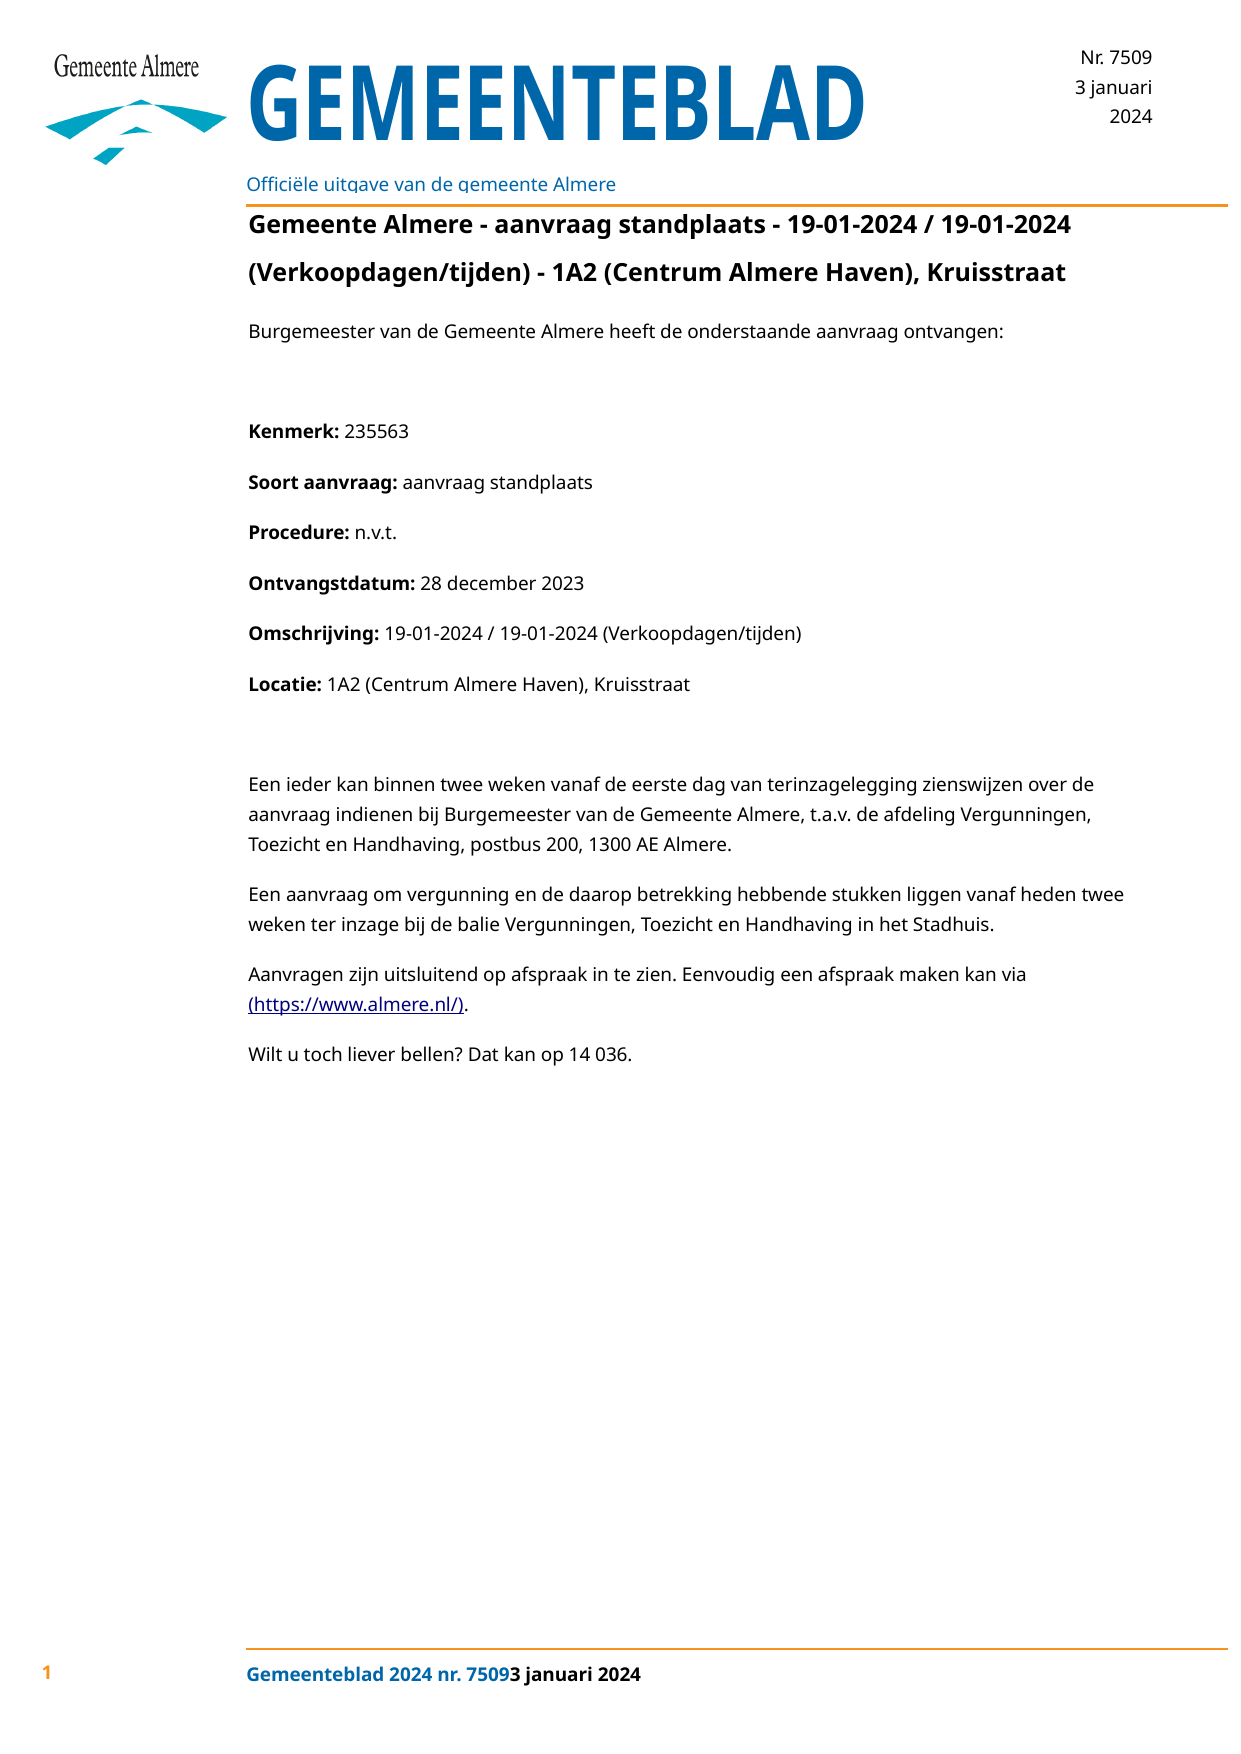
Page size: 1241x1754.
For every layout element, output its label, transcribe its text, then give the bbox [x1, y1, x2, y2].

text Ontvangstdatum: 28 december 2023 [248, 570, 1152, 596]
text Locatie: 1A2 (Centrum Almere Haven), Kruisstraat [248, 671, 1152, 697]
text Kenmerk: 235563 [248, 419, 1152, 444]
text Burgemeester van de Gemeente Almere heeft de onderstaande aanvraag ontvangen: [248, 318, 1152, 344]
text Omschrijving: 19-01-2024 / 19-01-2024 (Verkoopdagen/tijden) [248, 620, 1152, 646]
text Soort aanvraag: aanvraag standplaats [248, 469, 1152, 495]
picture [41, 47, 231, 172]
text Aanvragen zijn uitsluitend op afspraak in te zien. Eenvoudig een afspraak maken kan via (https://www.almere.nl/). [248, 961, 1152, 1017]
text Procedure: n.v.t. [248, 519, 1152, 545]
text Een aanvraag om vergunning en de daarop betrekking hebbende stukken liggen vanaf heden twee weken ter inzage bij de balie Vergunningen, Toezicht en Handhaving in het Stadhuis. [248, 881, 1152, 937]
text Wilt u toch liever bellen? Dat kan op 14 036. [248, 1041, 1152, 1067]
text Gemeente Almere - aanvraag standplaats - 19-01-2024 / 19-01-2024 (Verkoopdagen/tijden) - 1A2 (Centrum Almere Haven), Kruisstraat [248, 207, 1152, 288]
text Een ieder kan binnen twee weken vanaf de eerste dag van terinzagelegging zienswijzen over de aanvraag indienen bij Burgemeester van de Gemeente Almere, t.a.v. de afdeling Vergunningen, Toezicht en Handhaving, postbus 200, 1300 AE Almere. [248, 772, 1152, 857]
